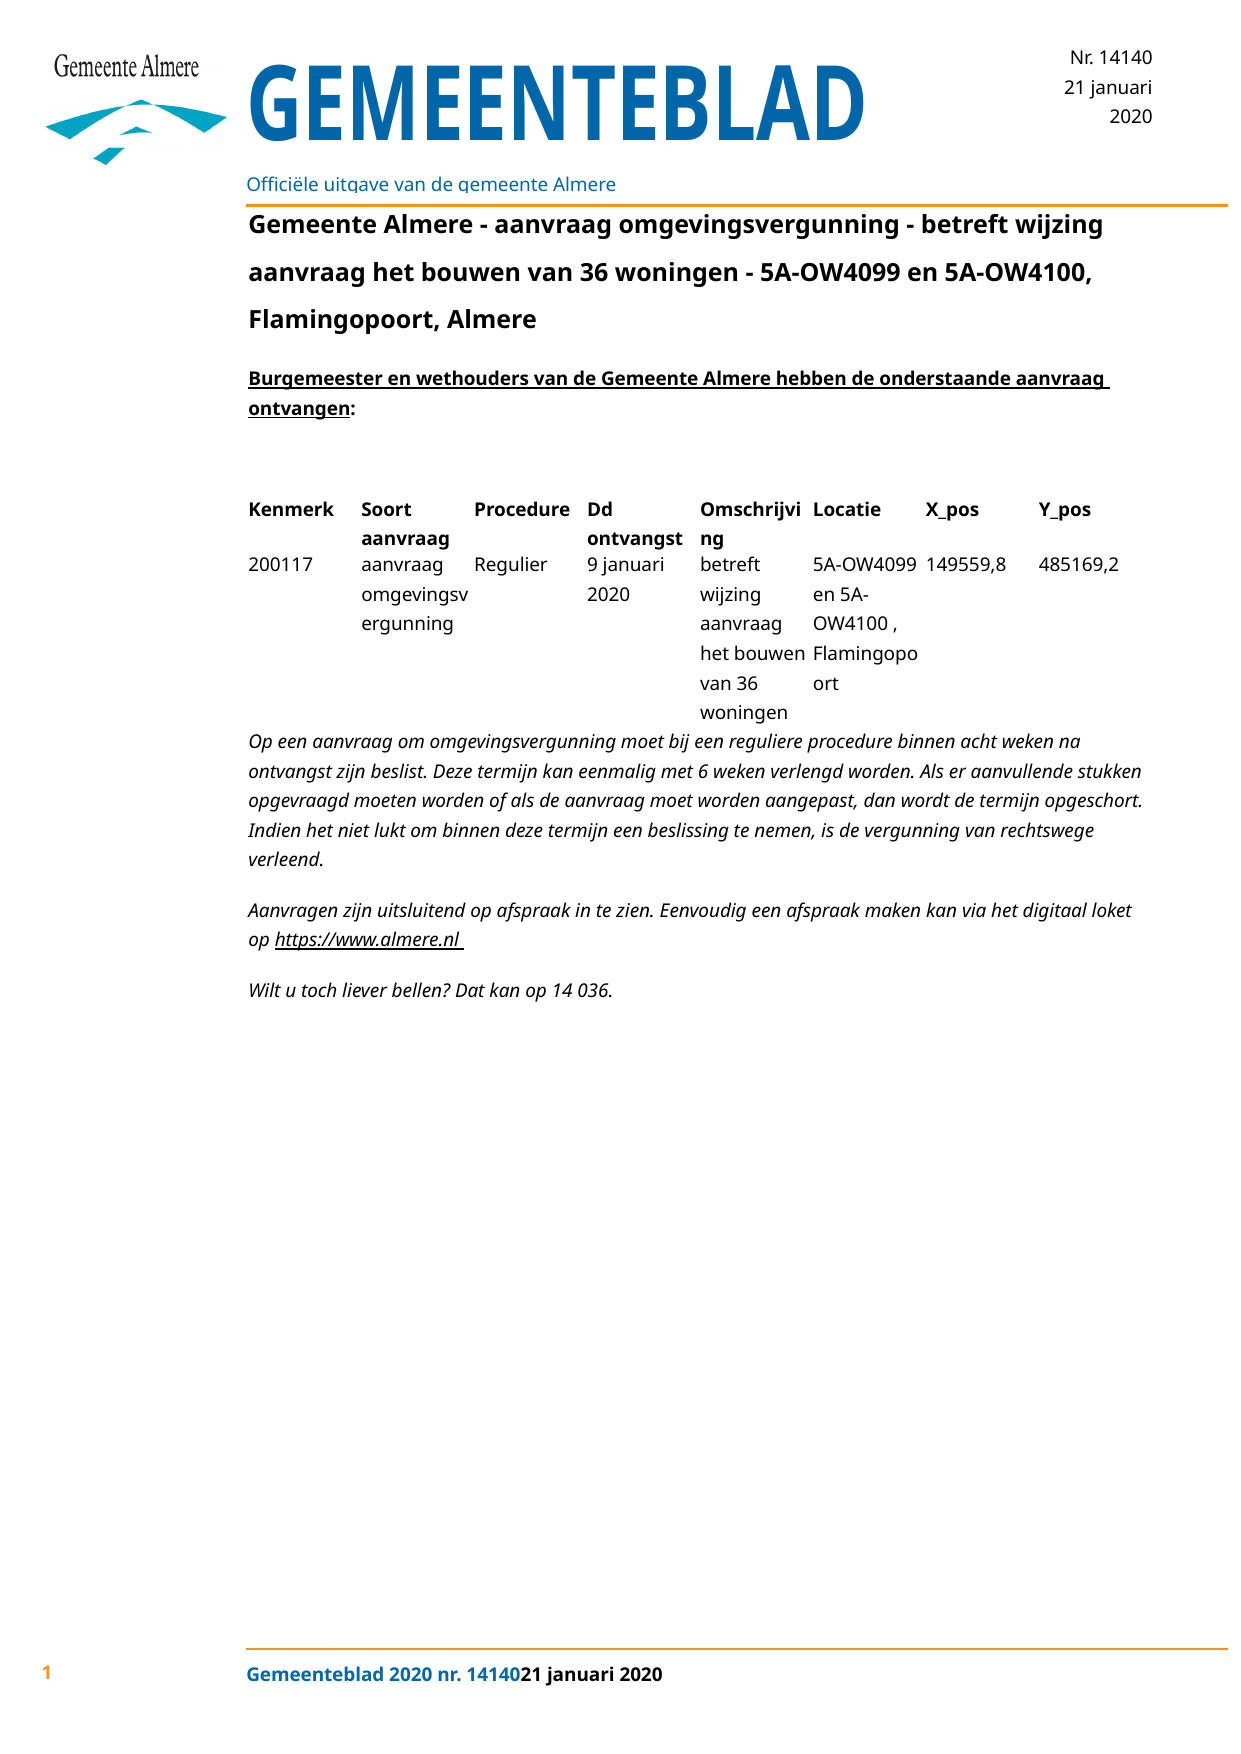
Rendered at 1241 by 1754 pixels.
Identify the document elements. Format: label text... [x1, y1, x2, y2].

table_header Y_pos [1039, 496, 1152, 551]
table_header Procedure [474, 496, 587, 551]
table_cell 200117 [248, 551, 361, 725]
text Aanvragen zijn uitsluitend op afspraak in te zien. Eenvoudig een afspraak maken kan via het digitaal loket op https://www.almere.nl [248, 897, 1152, 952]
table_header X_pos [926, 496, 1038, 551]
table_header Omschrijving [700, 496, 813, 551]
table_cell 9 januari 2020 [587, 551, 700, 725]
table_cell 149559,8 [926, 551, 1038, 725]
text Wilt u toch liever bellen? Dat kan op 14 036. [248, 977, 1152, 1003]
table_header Kenmerk [248, 496, 361, 551]
text Op een aanvraag om omgevingsvergunning moet bij een reguliere procedure binnen acht weken na ontvangst zijn beslist. Deze termijn kan eenmalig met 6 weken verlengd worden. Als er aanvullende stukken opgevraagd moeten worden of als de aanvraag moet worden aangepast, dan wordt de termijn opgeschort. Indien het niet lukt om binnen deze termijn een beslissing te nemen, is de vergunning van rechtswege verleend. [248, 728, 1152, 872]
table_cell aanvraag omgevingsvergunning [361, 551, 474, 725]
text Burgemeester en wethouders van de Gemeente Almere hebben de onderstaande aanvraag ontvangen: [248, 366, 1152, 421]
table_cell 5A-OW4099 en 5A-OW4100 , Flamingopoort [813, 551, 926, 725]
text Gemeente Almere - aanvraag omgevingsvergunning - betreft wijzing aanvraag het bouwen van 36 woningen - 5A-OW4099 en 5A-OW4100, Flamingopoort, Almere [248, 207, 1152, 336]
picture [41, 47, 231, 172]
table_header Dd ontvangst [587, 496, 700, 551]
table_cell Regulier [474, 551, 587, 725]
table_header Locatie [813, 496, 926, 551]
table_cell 485169,2 [1039, 551, 1152, 725]
table_cell betreft wijzing aanvraag het bouwen van 36 woningen [700, 551, 813, 725]
table_header Soort aanvraag [361, 496, 474, 551]
